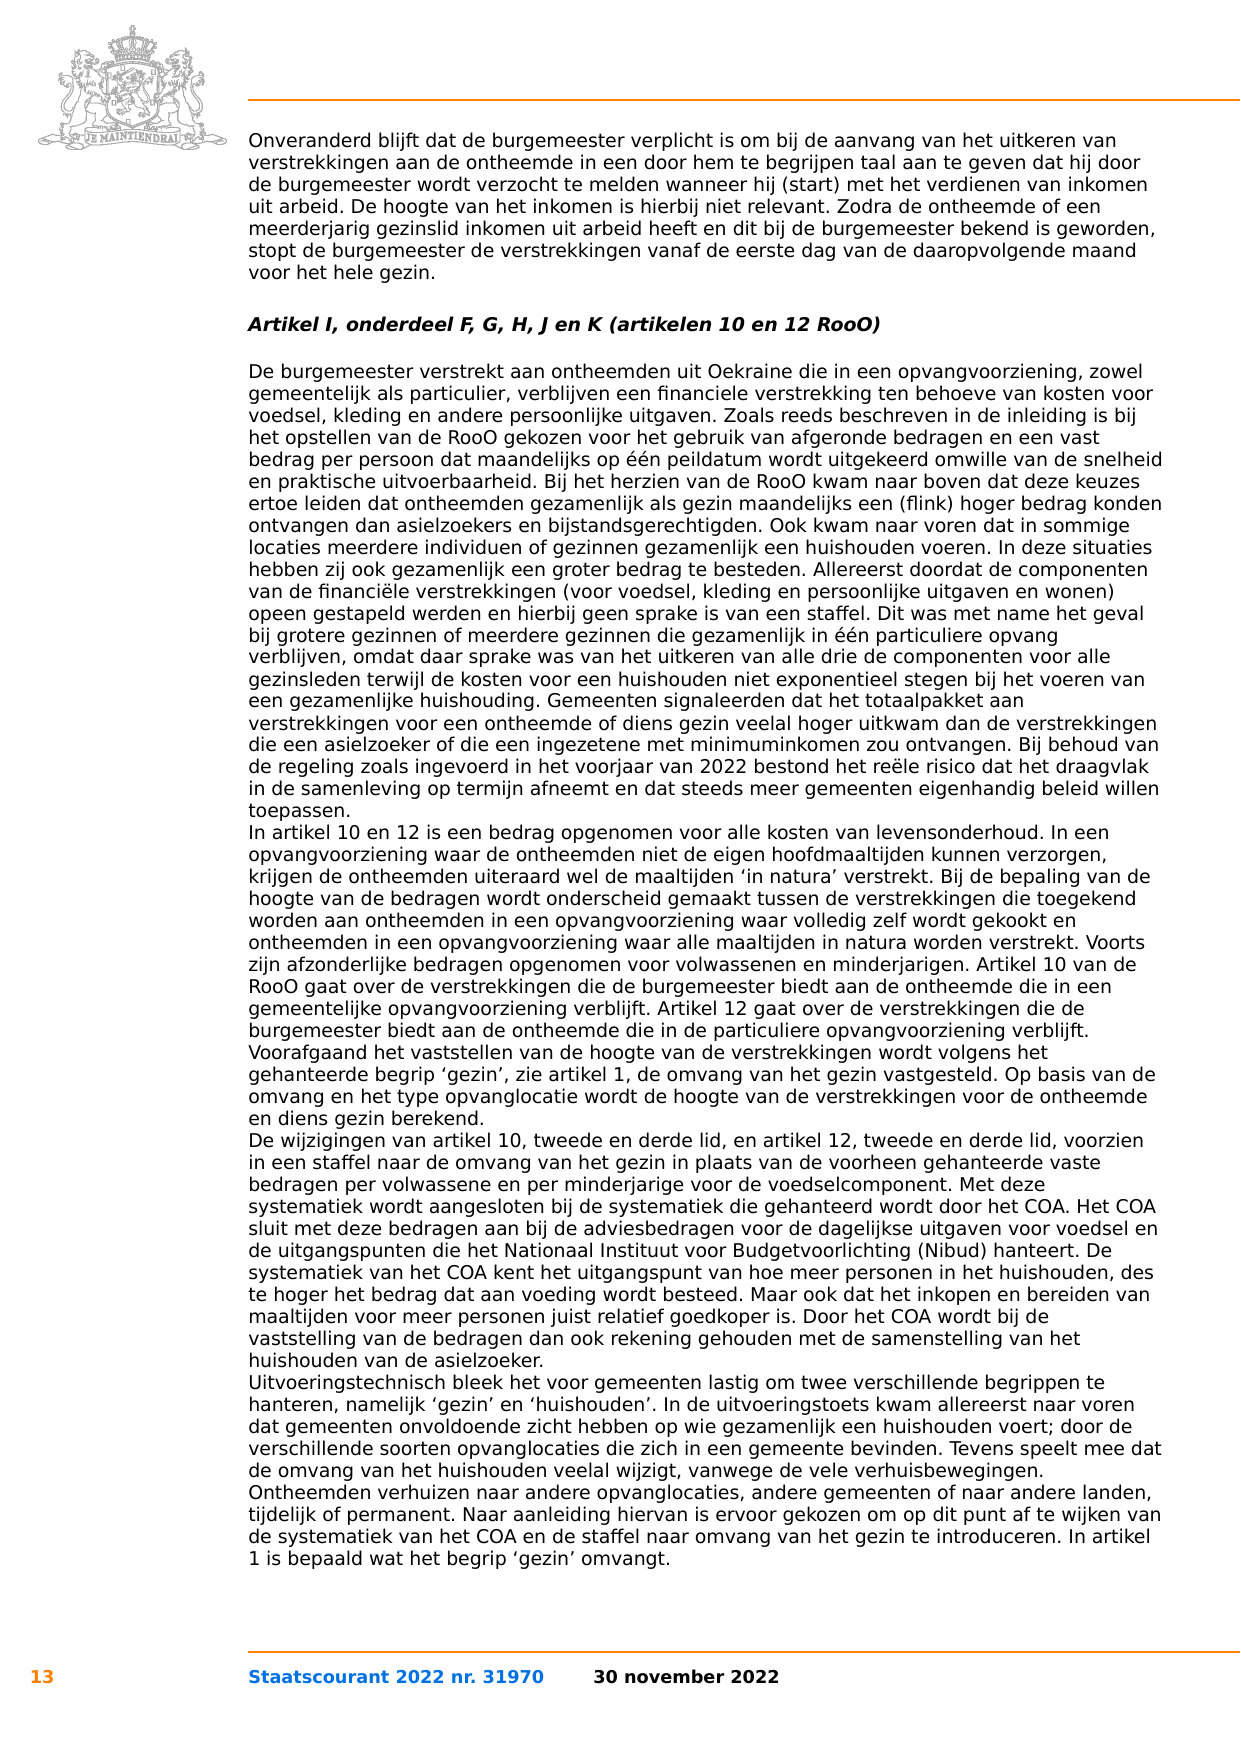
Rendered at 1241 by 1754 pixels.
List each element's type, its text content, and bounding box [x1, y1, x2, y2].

text Onveranderd blijft dat de burgemeester verplicht is om bij de aanvang van het uitkeren van verstrekkingen aan de ontheemde in een door hem te begrijpen taal aan te geven dat hij door de burgemeester wordt verzocht te melden wanneer hij (start) met het verdienen van inkomen uit arbeid. De hoogte van het inkomen is hierbij niet relevant. Zodra de ontheemde of een meerderjarig gezinslid inkomen uit arbeid heeft en dit bij de burgemeester bekend is geworden, stopt de burgemeester de verstrekkingen vanaf de eerste dag van de daaropvolgende maand voor het hele gezin. [248, 130, 1163, 284]
text De burgemeester verstrekt aan ontheemden uit Oekraine die in een opvangvoorziening, zowel gemeentelijk als particulier, verblijven een financiele verstrekking ten behoeve van kosten voor voedsel, kleding en andere persoonlijke uitgaven. Zoals reeds beschreven in de inleiding is bij het opstellen van de RooO gekozen voor het gebruik van afgeronde bedragen en een vast bedrag per persoon dat maandelijks op één peildatum wordt uitgekeerd omwille van de snelheid en praktische uitvoerbaarheid. Bij het herzien van de RooO kwam naar boven dat deze keuzes ertoe leiden dat ontheemden gezamenlijk als gezin maandelijks een (flink) hoger bedrag konden ontvangen dan asielzoekers en bijstandsgerechtigden. Ook kwam naar voren dat in sommige locaties meerdere individuen of gezinnen gezamenlijk een huishouden voeren. In deze situaties hebben zij ook gezamenlijk een groter bedrag te besteden. Allereerst doordat de componenten van de financiële verstrekkingen (voor voedsel, kleding en persoonlijke uitgaven en wonen) opeen gestapeld werden en hierbij geen sprake is van een staffel. Dit was met name het geval bij grotere gezinnen of meerdere gezinnen die gezamenlijk in één particuliere opvang verblijven, omdat daar sprake was van het uitkeren van alle drie de componenten voor alle gezinsleden terwijl de kosten voor een huishouden niet exponentieel stegen bij het voeren van een gezamenlijke huishouding. Gemeenten signaleerden dat het totaalpakket aan verstrekkingen voor een ontheemde of diens gezin veelal hoger uitkwam dan de verstrekkingen die een asielzoeker of die een ingezetene met minimuminkomen zou ontvangen. Bij behoud van de regeling zoals ingevoerd in het voorjaar van 2022 bestond het reële risico dat het draagvlak in de samenleving op termijn afneemt en dat steeds meer gemeenten eigenhandig beleid willen toepassen. [248, 361, 1163, 822]
subtitle Artikel I, onderdeel F, G, H, J en K (artikelen 10 en 12 RooO) [248, 314, 1163, 336]
text Uitvoeringstechnisch bleek het voor gemeenten lastig om twee verschillende begrippen te hanteren, namelijk ‘gezin’ en ‘huishouden’. In de uitvoeringstoets kwam allereerst naar voren dat gemeenten onvoldoende zicht hebben op wie gezamenlijk een huishouden voert; door de verschillende soorten opvanglocaties die zich in een gemeente bevinden. Tevens speelt mee dat de omvang van het huishouden veelal wijzigt, vanwege de vele verhuisbewegingen. Ontheemden verhuizen naar andere opvanglocaties, andere gemeenten of naar andere landen, tijdelijk of permanent. Naar aanleiding hiervan is ervoor gekozen om op dit punt af te wijken van de systematiek van het COA en de staffel naar omvang van het gezin te introduceren. In artikel 1 is bepaald wat het begrip ‘gezin’ omvangt. [248, 1372, 1163, 1569]
picture [38, 25, 227, 150]
text In artikel 10 en 12 is een bedrag opgenomen voor alle kosten van levensonderhoud. In een opvangvoorziening waar de ontheemden niet de eigen hoofdmaaltijden kunnen verzorgen, krijgen de ontheemden uiteraard wel de maaltijden ‘in natura’ verstrekt. Bij de bepaling van de hoogte van de bedragen wordt onderscheid gemaakt tussen de verstrekkingen die toegekend worden aan ontheemden in een opvangvoorziening waar volledig zelf wordt gekookt en ontheemden in een opvangvoorziening waar alle maaltijden in natura worden verstrekt. Voorts zijn afzonderlijke bedragen opgenomen voor volwassenen en minderjarigen. Artikel 10 van de RooO gaat over de verstrekkingen die de burgemeester biedt aan de ontheemde die in een gemeentelijke opvangvoorziening verblijft. Artikel 12 gaat over de verstrekkingen die de burgemeester biedt aan de ontheemde die in de particuliere opvangvoorziening verblijft. Voorafgaand het vaststellen van de hoogte van de verstrekkingen wordt volgens het gehanteerde begrip ‘gezin’, zie artikel 1, de omvang van het gezin vastgesteld. Op basis van de omvang en het type opvanglocatie wordt de hoogte van de verstrekkingen voor de ontheemde en diens gezin berekend. [248, 822, 1163, 1130]
text De wijzigingen van artikel 10, tweede en derde lid, en artikel 12, tweede en derde lid, voorzien in een staffel naar de omvang van het gezin in plaats van de voorheen gehanteerde vaste bedragen per volwassene en per minderjarige voor de voedselcomponent. Met deze systematiek wordt aangesloten bij de systematiek die gehanteerd wordt door het COA. Het COA sluit met deze bedragen aan bij de adviesbedragen voor de dagelijkse uitgaven voor voedsel en de uitgangspunten die het Nationaal Instituut voor Budgetvoorlichting (Nibud) hanteert. De systematiek van het COA kent het uitgangspunt van hoe meer personen in het huishouden, des te hoger het bedrag dat aan voeding wordt besteed. Maar ook dat het inkopen en bereiden van maaltijden voor meer personen juist relatief goedkoper is. Door het COA wordt bij de vaststelling van de bedragen dan ook rekening gehouden met de samenstelling van het huishouden van de asielzoeker. [248, 1130, 1163, 1372]
